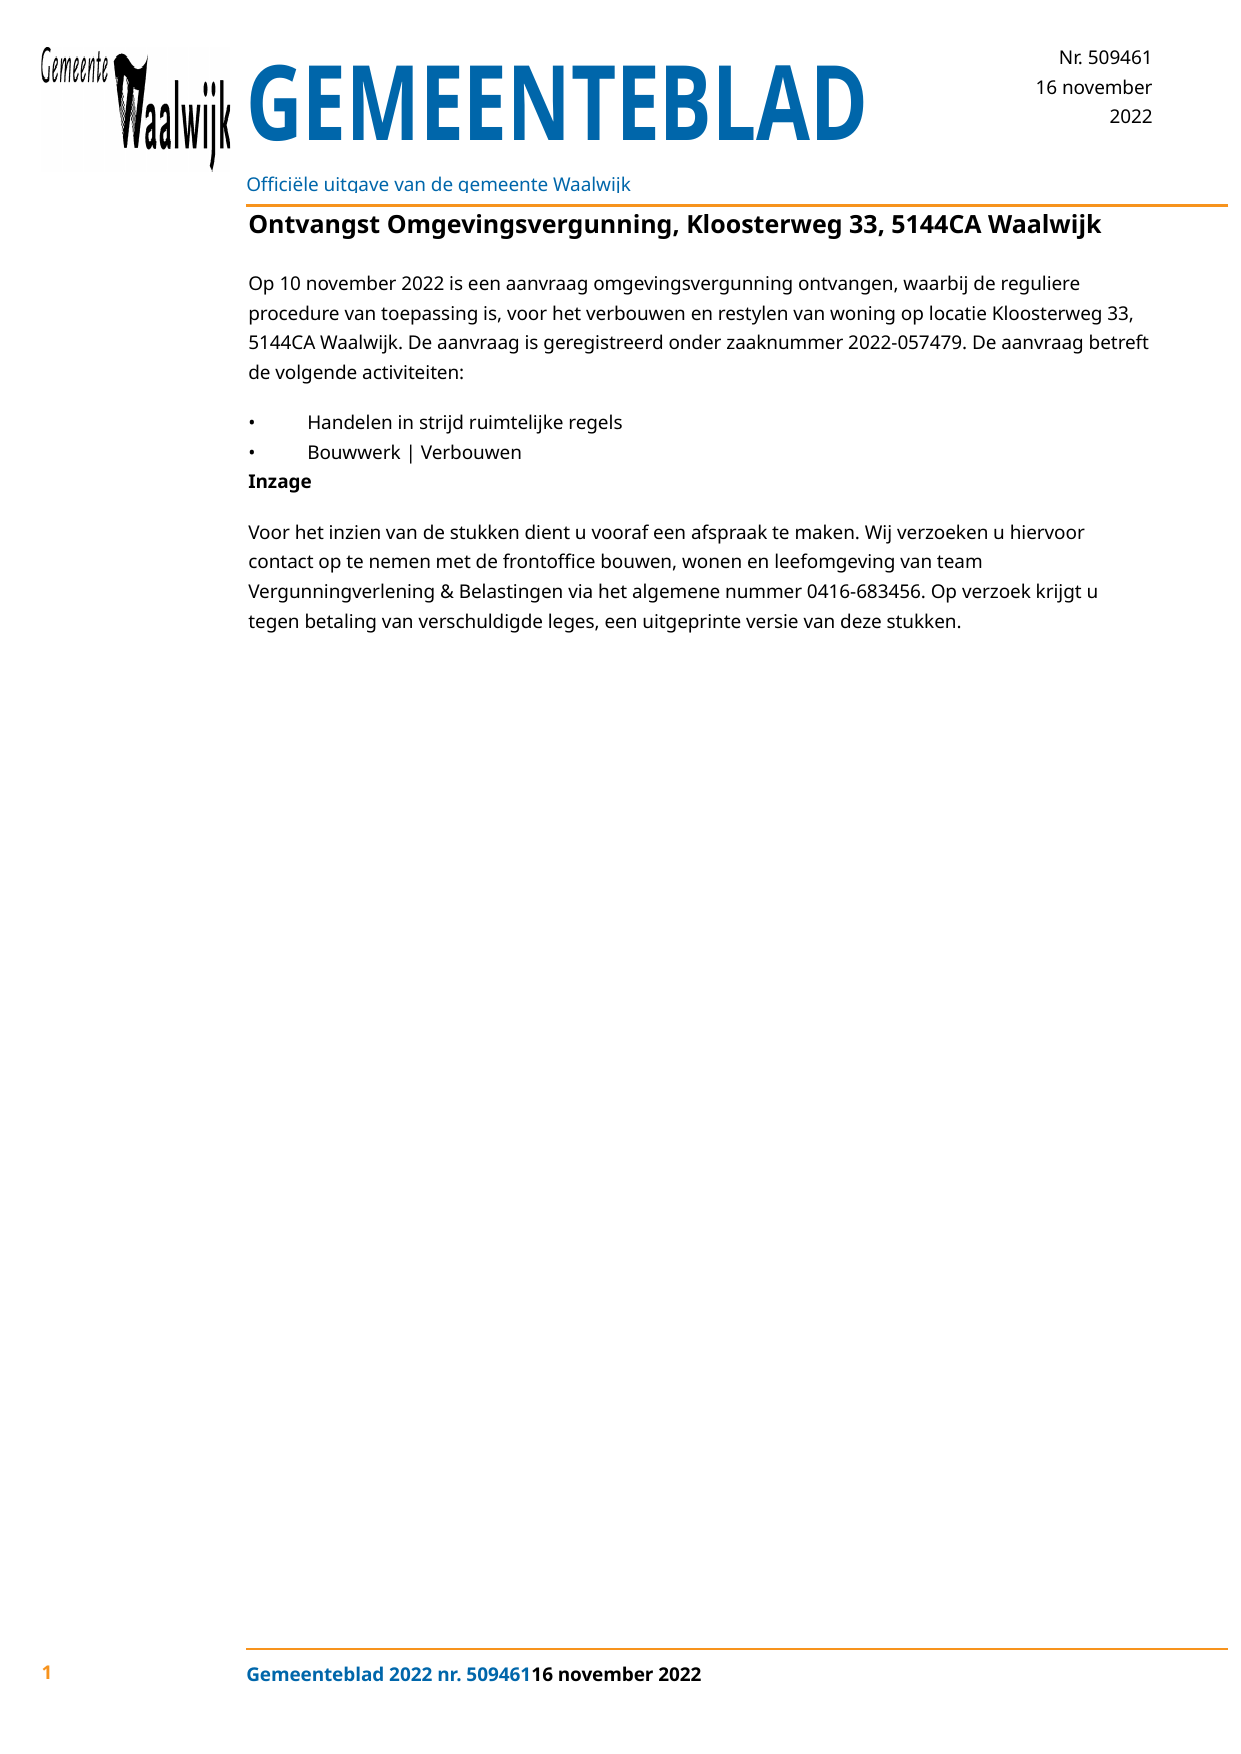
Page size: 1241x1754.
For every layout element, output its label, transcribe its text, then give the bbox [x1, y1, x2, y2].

text Inzage [248, 469, 1152, 494]
text Voor het inzien van de stukken dient u vooraf een afspraak te maken. Wij verzoeken u hiervoor contact op te nemen met de frontoffice bouwen, wonen en leefomgeving van team Vergunningverlening & Belastingen via het algemene nummer 0416-683456. Op verzoek krijgt u tegen betaling van verschuldigde leges, een uitgeprinte versie van deze stukken. [248, 519, 1152, 633]
text Ontvangst Omgevingsvergunning, Kloosterweg 33, 5144CA Waalwijk [248, 207, 1152, 241]
picture [41, 47, 231, 172]
text Op 10 november 2022 is een aanvraag omgevingsvergunning ontvangen, waarbij de reguliere procedure van toepassing is, voor het verbouwen en restylen van woning op locatie Kloosterweg 33, 5144CA Waalwijk. De aanvraag is geregistreerd onder zaaknummer 2022-057479. De aanvraag betreft de volgende activiteiten: [248, 270, 1152, 385]
list Bouwwerk | Verbouwen [248, 439, 1152, 465]
list Handelen in strijd ruimtelijke regels [248, 409, 1152, 435]
